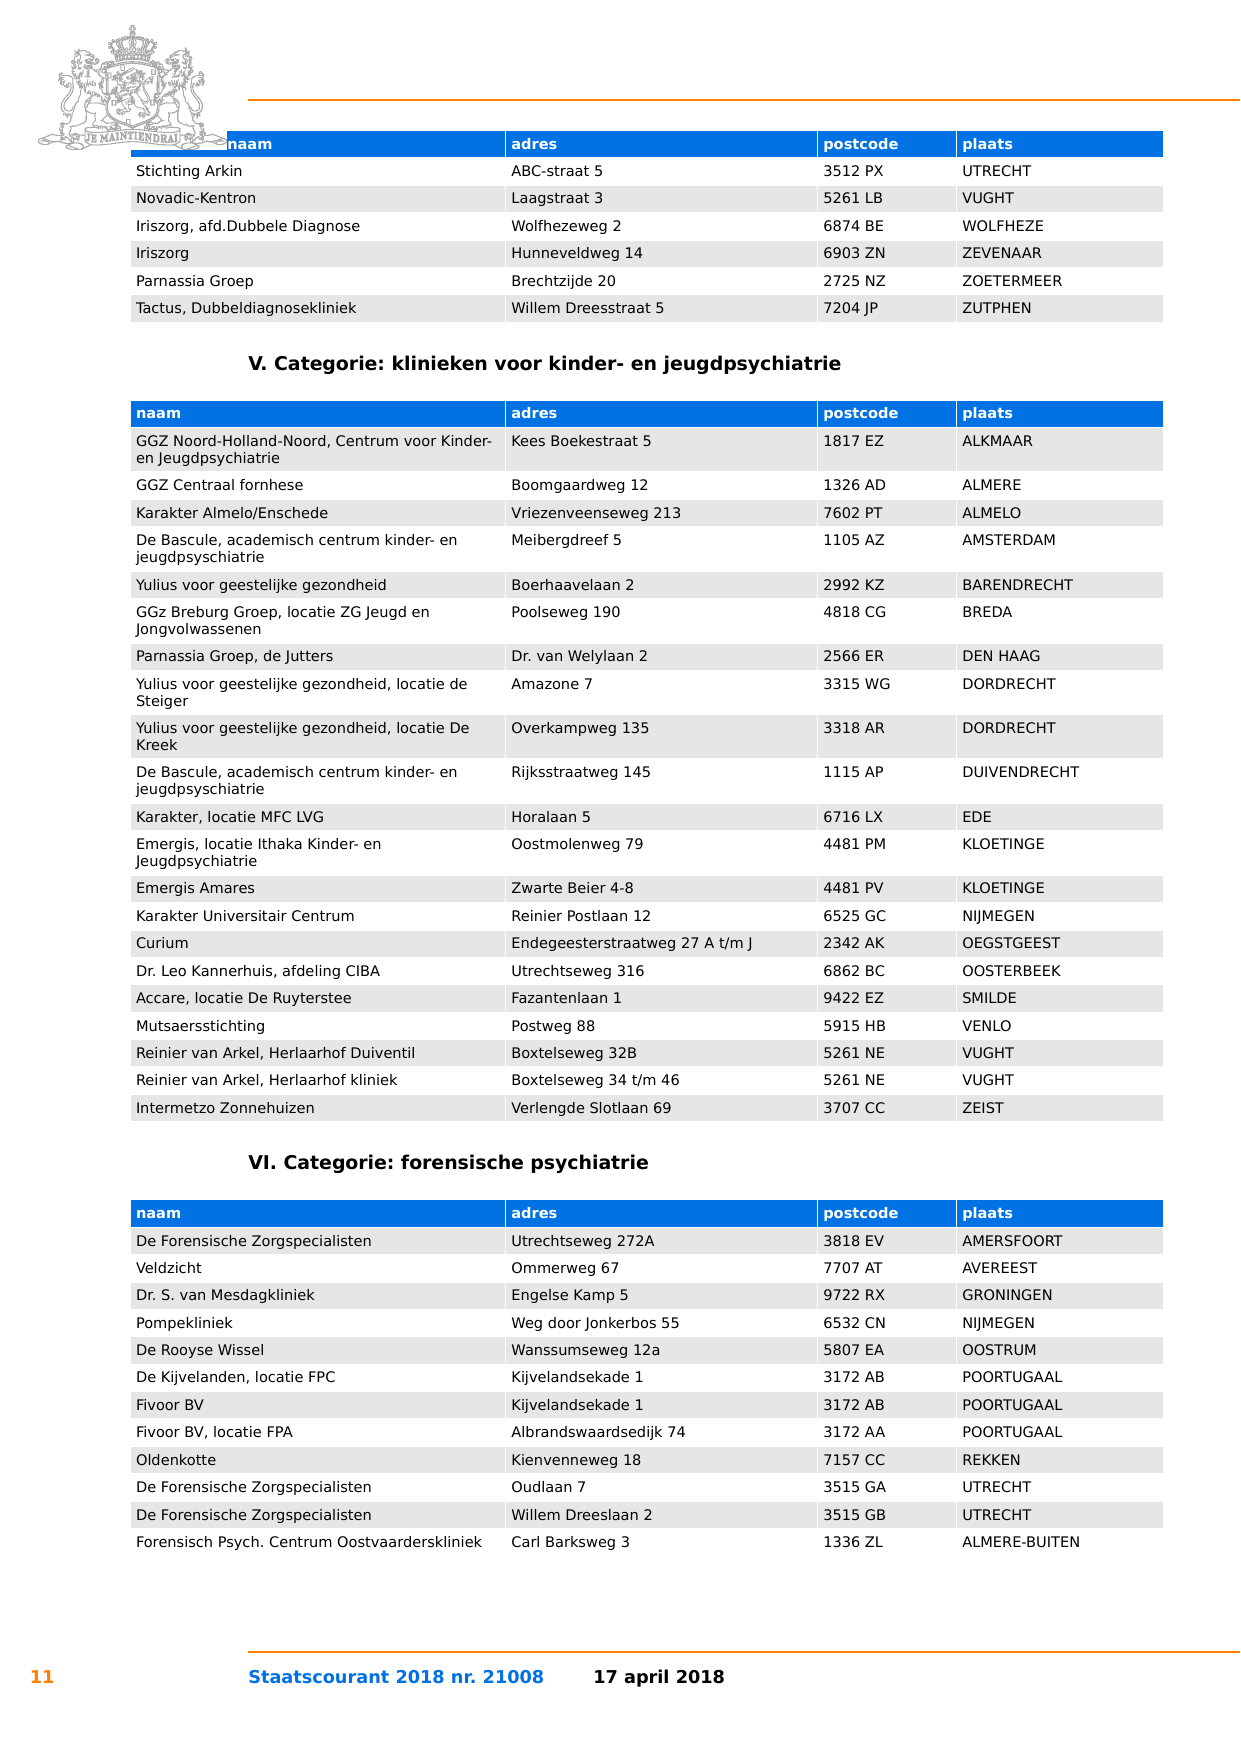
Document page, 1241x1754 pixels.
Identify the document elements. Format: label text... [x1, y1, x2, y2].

table_cell Dr. Leo Kannerhuis, afdeling CIBA [131, 958, 505, 984]
table_header plaats [957, 1200, 1163, 1227]
table_cell 4818 CG [818, 599, 956, 642]
table_cell De Forensische Zorgspecialisten [131, 1502, 505, 1528]
table_cell 3512 PX [818, 158, 956, 185]
table_cell WOLFHEZE [957, 213, 1163, 239]
table_header adres [506, 131, 817, 157]
table_cell Karakter, locatie MFC LVG [131, 804, 505, 830]
table_cell 2566 ER [818, 644, 956, 670]
table_cell Oldenkotte [131, 1447, 505, 1473]
table_cell UTRECHT [957, 1474, 1163, 1501]
table_cell 5261 LB [818, 186, 956, 212]
table_cell Fivoor BV [131, 1392, 505, 1418]
table_cell ABC-straat 5 [506, 158, 817, 185]
table_cell DEN HAAG [957, 644, 1163, 670]
table_cell Amazone 7 [506, 671, 817, 714]
subtitle VI. Categorie: forensische psychiatrie [248, 1152, 1163, 1174]
table_cell KLOETINGE [957, 876, 1163, 902]
table_cell Utrechtseweg 316 [506, 958, 817, 984]
table_cell 3515 GB [818, 1502, 956, 1528]
table_cell UTRECHT [957, 1502, 1163, 1528]
table_cell VENLO [957, 1013, 1163, 1039]
table_cell 5807 EA [818, 1337, 956, 1364]
table_cell Utrechtseweg 272A [506, 1228, 817, 1254]
table_cell Verlengde Slotlaan 69 [506, 1095, 817, 1121]
table_cell Kijvelandsekade 1 [506, 1365, 817, 1391]
table_cell Oostmolenweg 79 [506, 831, 817, 875]
table_cell ZEIST [957, 1095, 1163, 1121]
table_cell BARENDRECHT [957, 572, 1163, 598]
table_cell ZEVENAAR [957, 241, 1163, 267]
table_cell 7707 AT [818, 1255, 956, 1281]
table_cell Boerhaavelaan 2 [506, 572, 817, 598]
table_cell 3172 AB [818, 1392, 956, 1418]
table_cell Veldzicht [131, 1255, 505, 1281]
table_cell De Forensische Zorgspecialisten [131, 1474, 505, 1501]
table_cell ALMERE-BUITEN [957, 1529, 1163, 1555]
picture [38, 25, 227, 150]
table_cell De Bascule, academisch centrum kinder- en jeugdpsyschiatrie [131, 527, 505, 571]
table_cell 6525 GC [818, 903, 956, 929]
table_cell Fivoor BV, locatie FPA [131, 1420, 505, 1446]
table_cell 7157 CC [818, 1447, 956, 1473]
table_cell Intermetzo Zonnehuizen [131, 1095, 505, 1121]
table_cell 1326 AD [818, 473, 956, 499]
table_cell Wanssumseweg 12a [506, 1337, 817, 1364]
table_cell Boxtelseweg 32B [506, 1040, 817, 1066]
table_cell UTRECHT [957, 158, 1163, 185]
table_cell 3818 EV [818, 1228, 956, 1254]
table_cell Willem Dreeslaan 2 [506, 1502, 817, 1528]
table_cell Yulius voor geestelijke gezondheid, locatie De Kreek [131, 715, 505, 758]
subtitle V. Categorie: klinieken voor kinder- en jeugdpsychiatrie [248, 353, 1163, 375]
table_cell Hunneveldweg 14 [506, 241, 817, 267]
table_cell ALMELO [957, 500, 1163, 526]
table_cell VUGHT [957, 186, 1163, 212]
table_cell 1817 EZ [818, 428, 956, 471]
table_cell 6716 LX [818, 804, 956, 830]
table_cell Iriszorg, afd.Dubbele Diagnose [131, 213, 505, 239]
table_cell Albrandswaardsedijk 74 [506, 1420, 817, 1446]
table_cell Endegeesterstraatweg 27 A t/m J [506, 931, 817, 957]
table_cell De Kijvelanden, locatie FPC [131, 1365, 505, 1391]
table_cell De Bascule, academisch centrum kinder- en jeugdpsyschiatrie [131, 760, 505, 803]
table_cell Emergis Amares [131, 876, 505, 902]
table_header postcode [818, 131, 956, 157]
table_cell Forensisch Psych. Centrum Oostvaarderskliniek [131, 1529, 505, 1555]
table_cell AMERSFOORT [957, 1228, 1163, 1254]
table_cell 5261 NE [818, 1068, 956, 1094]
table_cell REKKEN [957, 1447, 1163, 1473]
table_cell De Forensische Zorgspecialisten [131, 1228, 505, 1254]
table_cell Mutsaersstichting [131, 1013, 505, 1039]
table_cell 7602 PT [818, 500, 956, 526]
table_cell 3315 WG [818, 671, 956, 714]
table_cell Overkampweg 135 [506, 715, 817, 758]
table_cell Ommerweg 67 [506, 1255, 817, 1281]
table_cell Boomgaardweg 12 [506, 473, 817, 499]
table_cell SMILDE [957, 985, 1163, 1012]
table_cell EDE [957, 804, 1163, 830]
table_header adres [506, 1200, 817, 1227]
table_cell 5261 NE [818, 1040, 956, 1066]
table_cell Parnassia Groep [131, 268, 505, 294]
table_header adres [506, 401, 817, 427]
table_header naam [131, 131, 505, 157]
table_cell Reinier van Arkel, Herlaarhof Duiventil [131, 1040, 505, 1066]
table_cell Horalaan 5 [506, 804, 817, 830]
table_header naam [131, 401, 505, 427]
table_cell GGZ Noord-Holland-Noord, Centrum voor Kinder- en Jeugdpsychiatrie [131, 428, 505, 471]
table_cell VUGHT [957, 1068, 1163, 1094]
table_cell ALKMAAR [957, 428, 1163, 471]
table_cell Accare, locatie De Ruyterstee [131, 985, 505, 1012]
table_cell ZOETERMEER [957, 268, 1163, 294]
table_cell Vriezenveenseweg 213 [506, 500, 817, 526]
table_cell Kijvelandsekade 1 [506, 1392, 817, 1418]
table_cell NIJMEGEN [957, 1310, 1163, 1336]
table_cell Reinier Postlaan 12 [506, 903, 817, 929]
table_cell 6874 BE [818, 213, 956, 239]
table_cell 4481 PM [818, 831, 956, 875]
table_cell Tactus, Dubbeldiagnosekliniek [131, 295, 505, 322]
table_cell 2725 NZ [818, 268, 956, 294]
table_cell Laagstraat 3 [506, 186, 817, 212]
table_cell DORDRECHT [957, 671, 1163, 714]
table_cell Carl Barksweg 3 [506, 1529, 817, 1555]
table_cell Weg door Jonkerbos 55 [506, 1310, 817, 1336]
table_cell De Rooyse Wissel [131, 1337, 505, 1364]
table_header plaats [957, 401, 1163, 427]
table_cell Kienvenneweg 18 [506, 1447, 817, 1473]
table_cell 3707 CC [818, 1095, 956, 1121]
table_cell Oudlaan 7 [506, 1474, 817, 1501]
table_cell 3172 AB [818, 1365, 956, 1391]
table_cell KLOETINGE [957, 831, 1163, 875]
table_cell GGZ Centraal fornhese [131, 473, 505, 499]
table_cell Willem Dreesstraat 5 [506, 295, 817, 322]
table_cell AMSTERDAM [957, 527, 1163, 571]
table_cell 6862 BC [818, 958, 956, 984]
table_cell Boxtelseweg 34 t/m 46 [506, 1068, 817, 1094]
table_cell 1336 ZL [818, 1529, 956, 1555]
table_cell Novadic-Kentron [131, 186, 505, 212]
table_cell Fazantenlaan 1 [506, 985, 817, 1012]
table_cell 3515 GA [818, 1474, 956, 1501]
table_cell Kees Boekestraat 5 [506, 428, 817, 471]
table_cell Engelse Kamp 5 [506, 1283, 817, 1309]
table_cell 4481 PV [818, 876, 956, 902]
table_cell Rijksstraatweg 145 [506, 760, 817, 803]
table_cell Reinier van Arkel, Herlaarhof kliniek [131, 1068, 505, 1094]
table_cell Stichting Arkin [131, 158, 505, 185]
table_cell OEGSTGEEST [957, 931, 1163, 957]
table_header postcode [818, 1200, 956, 1227]
table_cell DORDRECHT [957, 715, 1163, 758]
table_cell Parnassia Groep, de Jutters [131, 644, 505, 670]
table_cell OOSTERBEEK [957, 958, 1163, 984]
table_cell Emergis, locatie Ithaka Kinder- en Jeugdpsychiatrie [131, 831, 505, 875]
table_cell Meibergdreef 5 [506, 527, 817, 571]
table_cell 7204 JP [818, 295, 956, 322]
table_cell BREDA [957, 599, 1163, 642]
table_cell 3318 AR [818, 715, 956, 758]
table_cell Karakter Universitair Centrum [131, 903, 505, 929]
table_cell DUIVENDRECHT [957, 760, 1163, 803]
table_cell OOSTRUM [957, 1337, 1163, 1364]
table_cell Yulius voor geestelijke gezondheid [131, 572, 505, 598]
table_cell 6903 ZN [818, 241, 956, 267]
table_cell ALMERE [957, 473, 1163, 499]
table_cell Dr. van Welylaan 2 [506, 644, 817, 670]
table_cell 3172 AA [818, 1420, 956, 1446]
table_cell 5915 HB [818, 1013, 956, 1039]
table_cell Yulius voor geestelijke gezondheid, locatie de Steiger [131, 671, 505, 714]
table_header naam [131, 1200, 505, 1227]
table_cell 1105 AZ [818, 527, 956, 571]
table_cell Zwarte Beier 4-8 [506, 876, 817, 902]
table_cell VUGHT [957, 1040, 1163, 1066]
table_cell Karakter Almelo/Enschede [131, 500, 505, 526]
table_cell 9722 RX [818, 1283, 956, 1309]
table_cell AVEREEST [957, 1255, 1163, 1281]
table_cell 6532 CN [818, 1310, 956, 1336]
table_cell 1115 AP [818, 760, 956, 803]
table_cell NIJMEGEN [957, 903, 1163, 929]
table_cell GRONINGEN [957, 1283, 1163, 1309]
table_cell ZUTPHEN [957, 295, 1163, 322]
table_header postcode [818, 401, 956, 427]
table_cell Brechtzijde 20 [506, 268, 817, 294]
table_header plaats [957, 131, 1163, 157]
table_cell 2342 AK [818, 931, 956, 957]
table_cell 2992 KZ [818, 572, 956, 598]
table_cell POORTUGAAL [957, 1365, 1163, 1391]
table_cell Postweg 88 [506, 1013, 817, 1039]
table_cell POORTUGAAL [957, 1420, 1163, 1446]
table_cell POORTUGAAL [957, 1392, 1163, 1418]
table_cell 9422 EZ [818, 985, 956, 1012]
table_cell Pompekliniek [131, 1310, 505, 1336]
table_cell Dr. S. van Mesdagkliniek [131, 1283, 505, 1309]
table_cell Iriszorg [131, 241, 505, 267]
table_cell GGz Breburg Groep, locatie ZG Jeugd en Jongvolwassenen [131, 599, 505, 642]
table_cell Curium [131, 931, 505, 957]
table_cell Poolseweg 190 [506, 599, 817, 642]
table_cell Wolfhezeweg 2 [506, 213, 817, 239]
